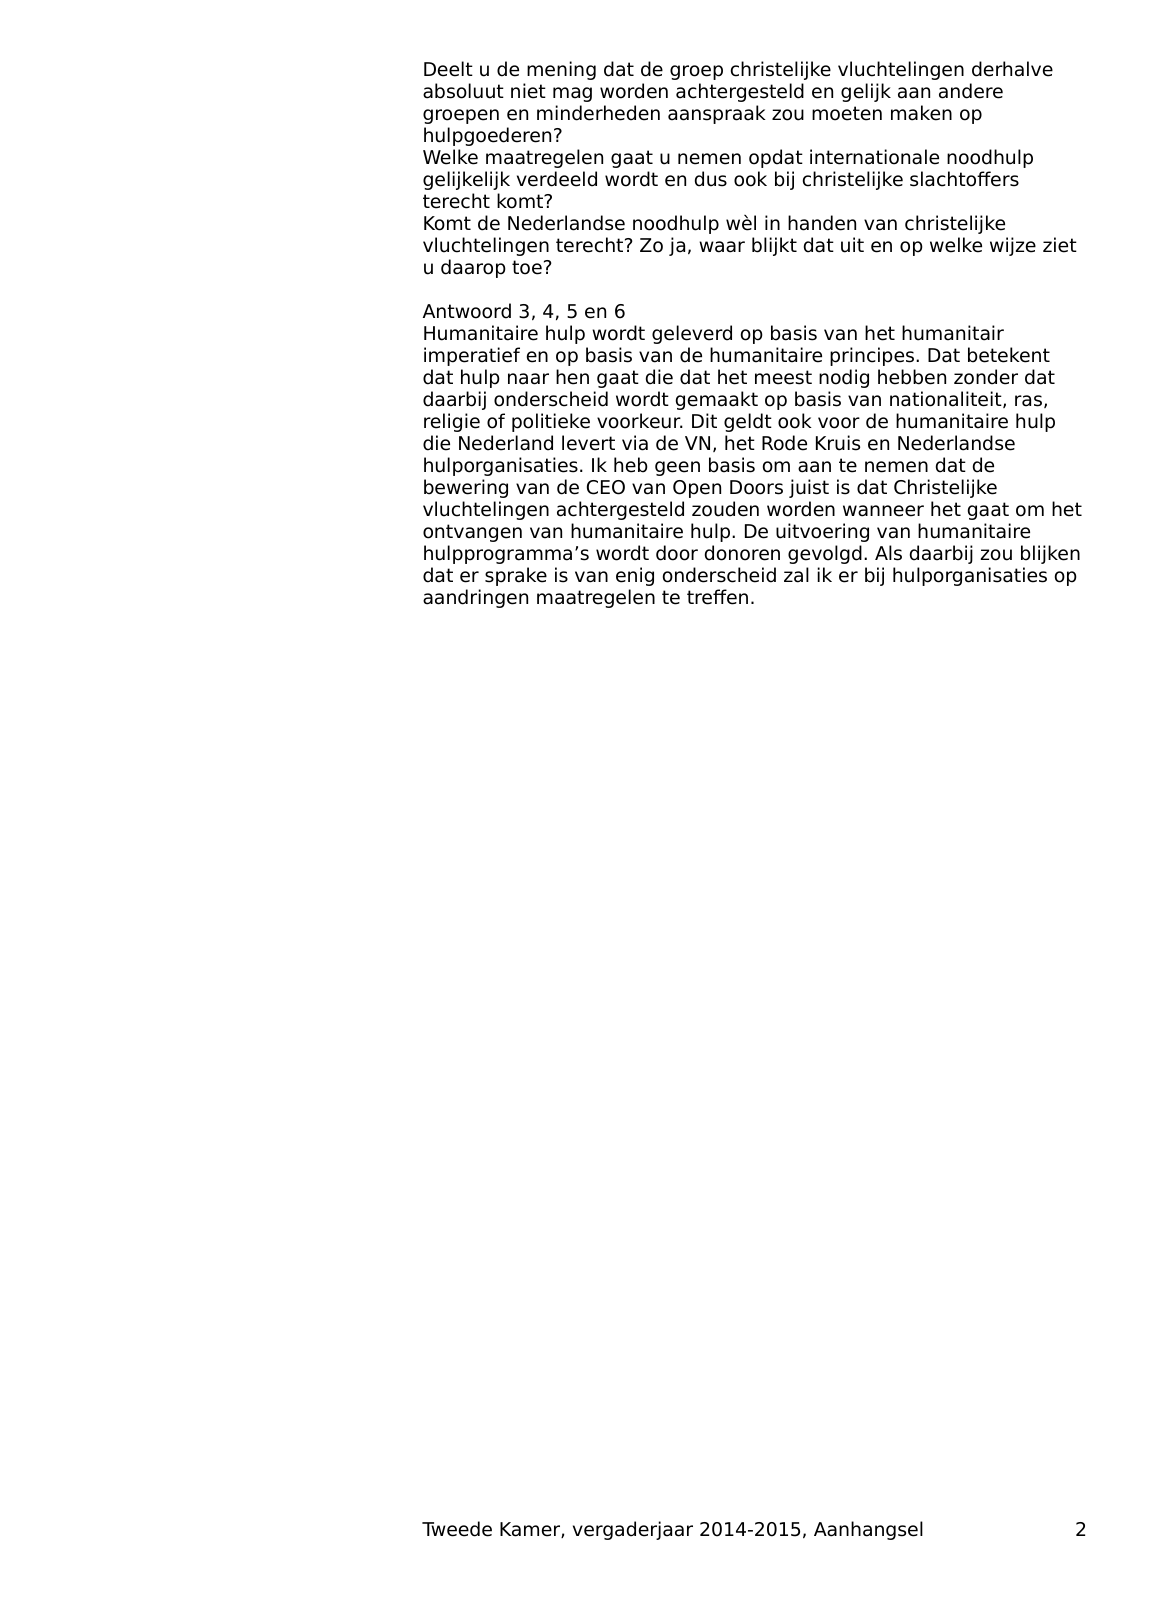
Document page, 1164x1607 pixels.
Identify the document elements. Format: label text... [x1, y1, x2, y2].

text Deelt u de mening dat de groep christelijke vluchtelingen derhalve absoluut niet mag worden achtergesteld en gelijk aan andere groepen en minderheden aanspraak zou moeten maken op hulpgoederen? [422, 59, 1087, 147]
text Antwoord 3, 4, 5 en 6 [422, 301, 1087, 323]
text Komt de Nederlandse noodhulp wèl in handen van christelijke vluchtelingen terecht? Zo ja, waar blijkt dat uit en op welke wijze ziet u daarop toe? [422, 213, 1087, 279]
text Welke maatregelen gaat u nemen opdat internationale noodhulp gelijkelijk verdeeld wordt en dus ook bij christelijke slachtoffers terecht komt? [422, 147, 1087, 213]
text Humanitaire hulp wordt geleverd op basis van het humanitair imperatief en op basis van de humanitaire principes. Dat betekent dat hulp naar hen gaat die dat het meest nodig hebben zonder dat daarbij onderscheid wordt gemaakt op basis van nationaliteit, ras, religie of politieke voorkeur. Dit geldt ook voor de humanitaire hulp die Nederland levert via de VN, het Rode Kruis en Nederlandse hulporganisaties. Ik heb geen basis om aan te nemen dat de bewering van de CEO van Open Doors juist is dat Christelijke vluchtelingen achtergesteld zouden worden wanneer het gaat om het ontvangen van humanitaire hulp. De uitvoering van humanitaire hulpprogramma’s wordt door donoren gevolgd. Als daarbij zou blijken dat er sprake is van enig onderscheid zal ik er bij hulporganisaties op aandringen maatregelen te treffen. [422, 323, 1087, 609]
